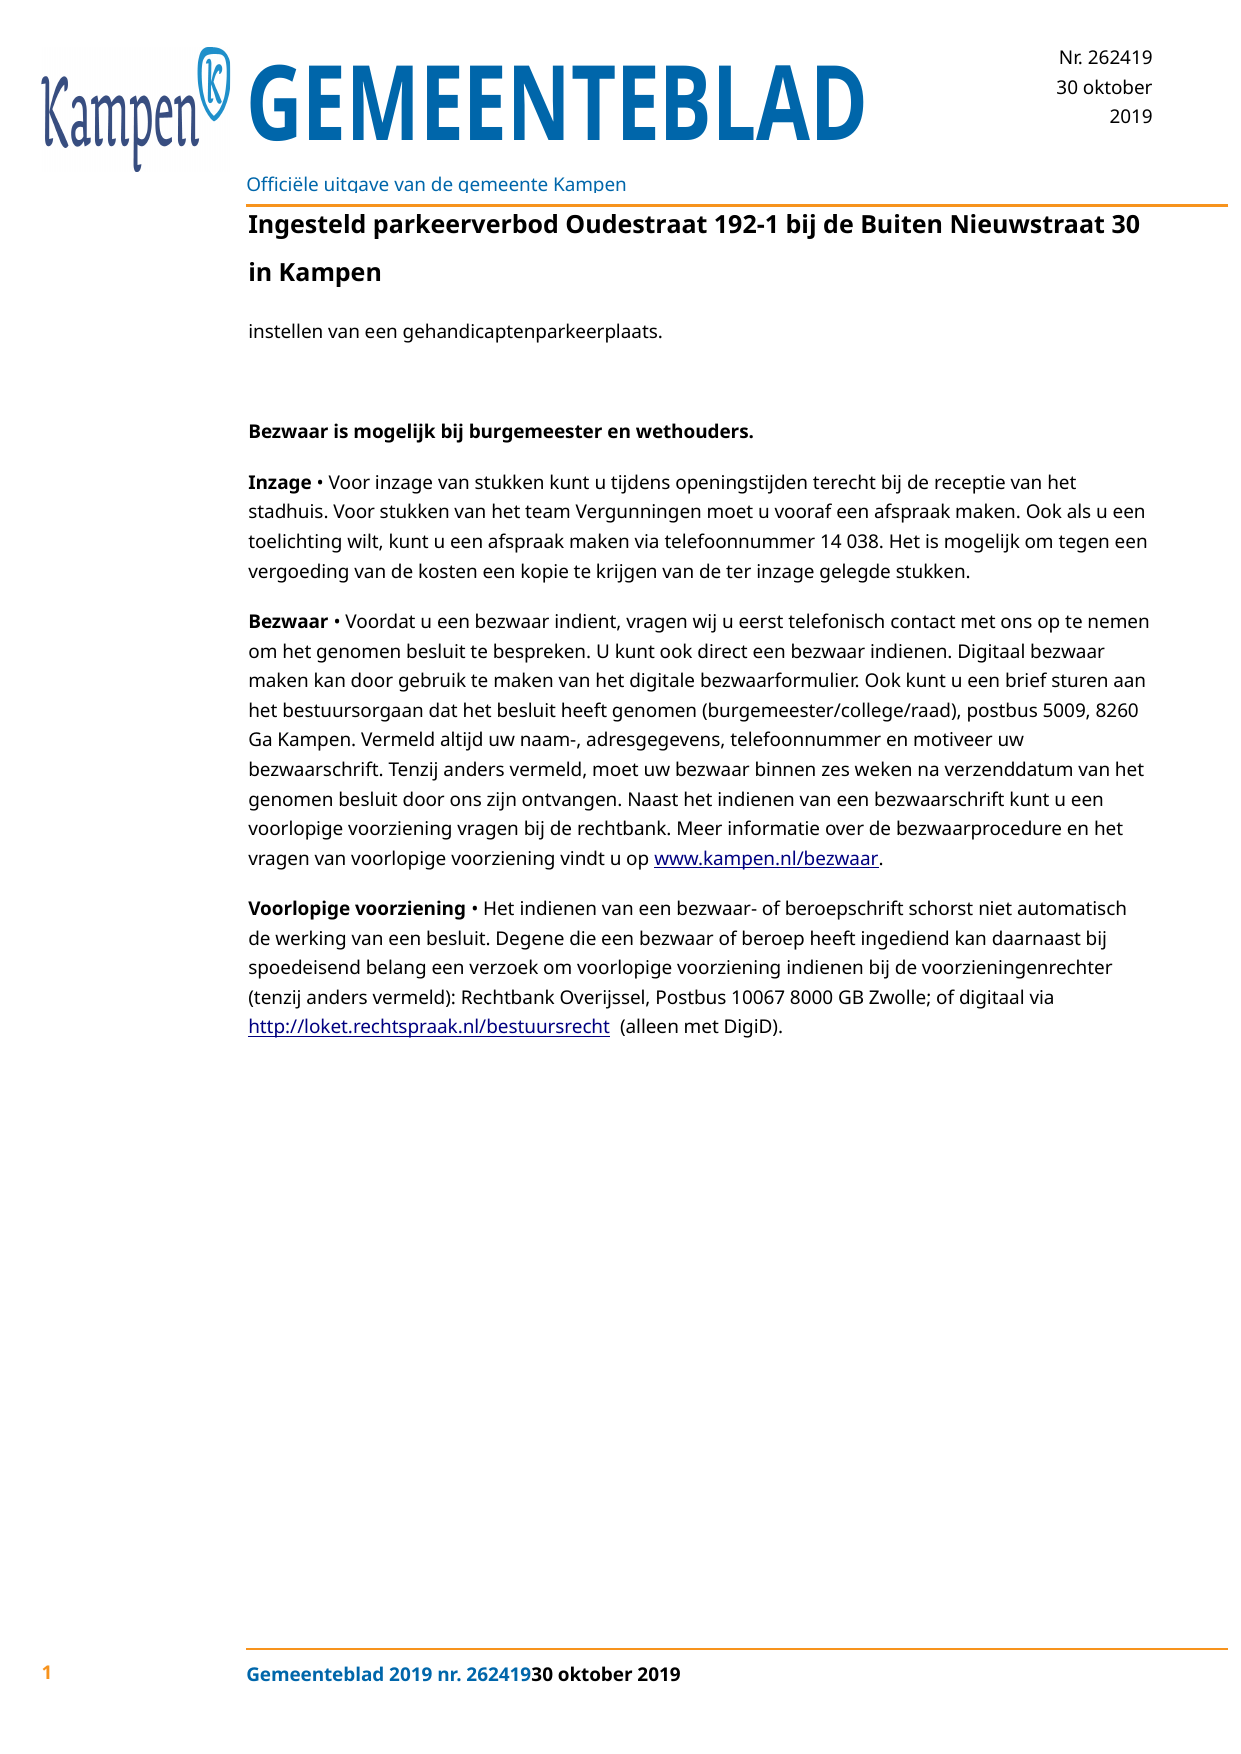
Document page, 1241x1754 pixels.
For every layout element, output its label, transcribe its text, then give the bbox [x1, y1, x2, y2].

text Voorlopige voorziening • Het indienen van een bezwaar- of beroepschrift schorst niet automatisch de werking van een besluit. Degene die een bezwaar of beroep heeft ingediend kan daarnaast bij spoedeisend belang een verzoek om voorlopige voorziening indienen bij de voorzieningenrechter (tenzij anders vermeld): Rechtbank Overijssel, Postbus 10067 8000 GB Zwolle; of digitaal via http://loket.rechtspraak.nl/bestuursrecht (alleen met DigiD). [248, 895, 1152, 1039]
text Bezwaar • Voordat u een bezwaar indient, vragen wij u eerst telefonisch contact met ons op te nemen om het genomen besluit te bespreken. U kunt ook direct een bezwaar indienen. Digitaal bezwaar maken kan door gebruik te maken van het digitale bezwaarformulier. Ook kunt u een brief sturen aan het bestuursorgaan dat het besluit heeft genomen (burgemeester/college/raad), postbus 5009, 8260 Ga Kampen. Vermeld altijd uw naam-, adresgegevens, telefoonnummer en motiveer uw bezwaarschrift. Tenzij anders vermeld, moet uw bezwaar binnen zes weken na verzenddatum van het genomen besluit door ons zijn ontvangen. Naast het indienen van een bezwaarschrift kunt u een voorlopige voorziening vragen bij de rechtbank. Meer informatie over de bezwaarprocedure en het vragen van voorlopige voorziening vindt u op www.kampen.nl/bezwaar. [248, 608, 1152, 871]
text Bezwaar is mogelijk bij burgemeester en wethouders. [248, 419, 1152, 444]
text Inzage • Voor inzage van stukken kunt u tijdens openingstijden terecht bij de receptie van het stadhuis. Voor stukken van het team Vergunningen moet u vooraf een afspraak maken. Ook als u een toelichting wilt, kunt u een afspraak maken via telefoonnummer 14 038. Het is mogelijk om tegen een vergoeding van de kosten een kopie te krijgen van de ter inzage gelegde stukken. [248, 469, 1152, 584]
text instellen van een gehandicaptenparkeerplaats. [248, 318, 1152, 344]
text Ingesteld parkeerverbod Oudestraat 192-1 bij de Buiten Nieuwstraat 30 in Kampen [248, 207, 1152, 288]
picture [41, 47, 231, 172]
